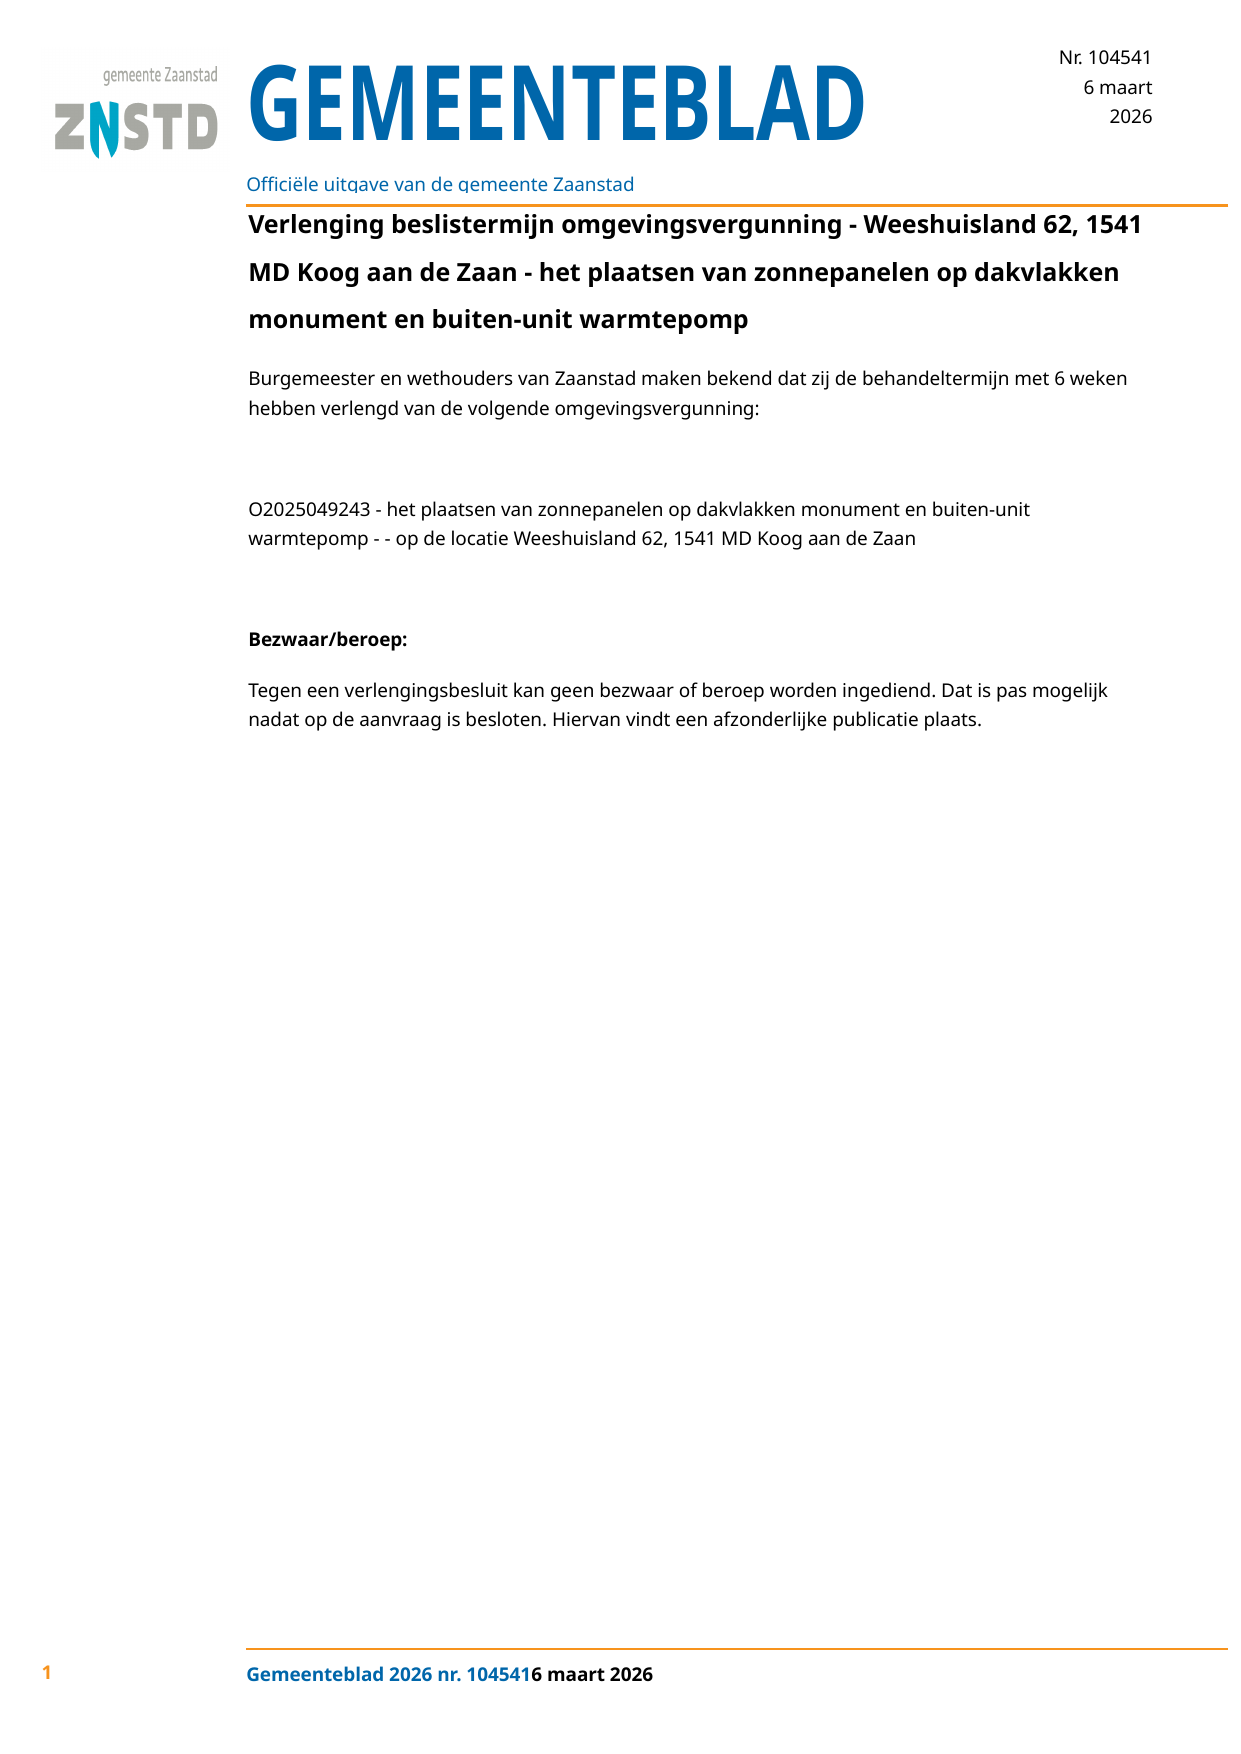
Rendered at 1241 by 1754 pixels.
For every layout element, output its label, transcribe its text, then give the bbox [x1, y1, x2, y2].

picture [41, 47, 231, 172]
text Verlenging beslistermijn omgevingsvergunning - Weeshuisland 62, 1541 MD Koog aan de Zaan - het plaatsen van zonnepanelen op dakvlakken monument en buiten-unit warmtepomp [248, 207, 1152, 336]
text Bezwaar/beroep: [248, 626, 1152, 652]
text O2025049243 - het plaatsen van zonnepanelen op dakvlakken monument en buiten-unit warmtepomp - - op de locatie Weeshuisland 62, 1541 MD Koog aan de Zaan [248, 496, 1152, 551]
text Tegen een verlengingsbesluit kan geen bezwaar of beroep worden ingediend. Dat is pas mogelijk nadat op de aanvraag is besloten. Hiervan vindt een afzonderlijke publicatie plaats. [248, 677, 1152, 732]
text Burgemeester en wethouders van Zaanstad maken bekend dat zij de behandeltermijn met 6 weken hebben verlengd van de volgende omgevingsvergunning: [248, 366, 1152, 421]
